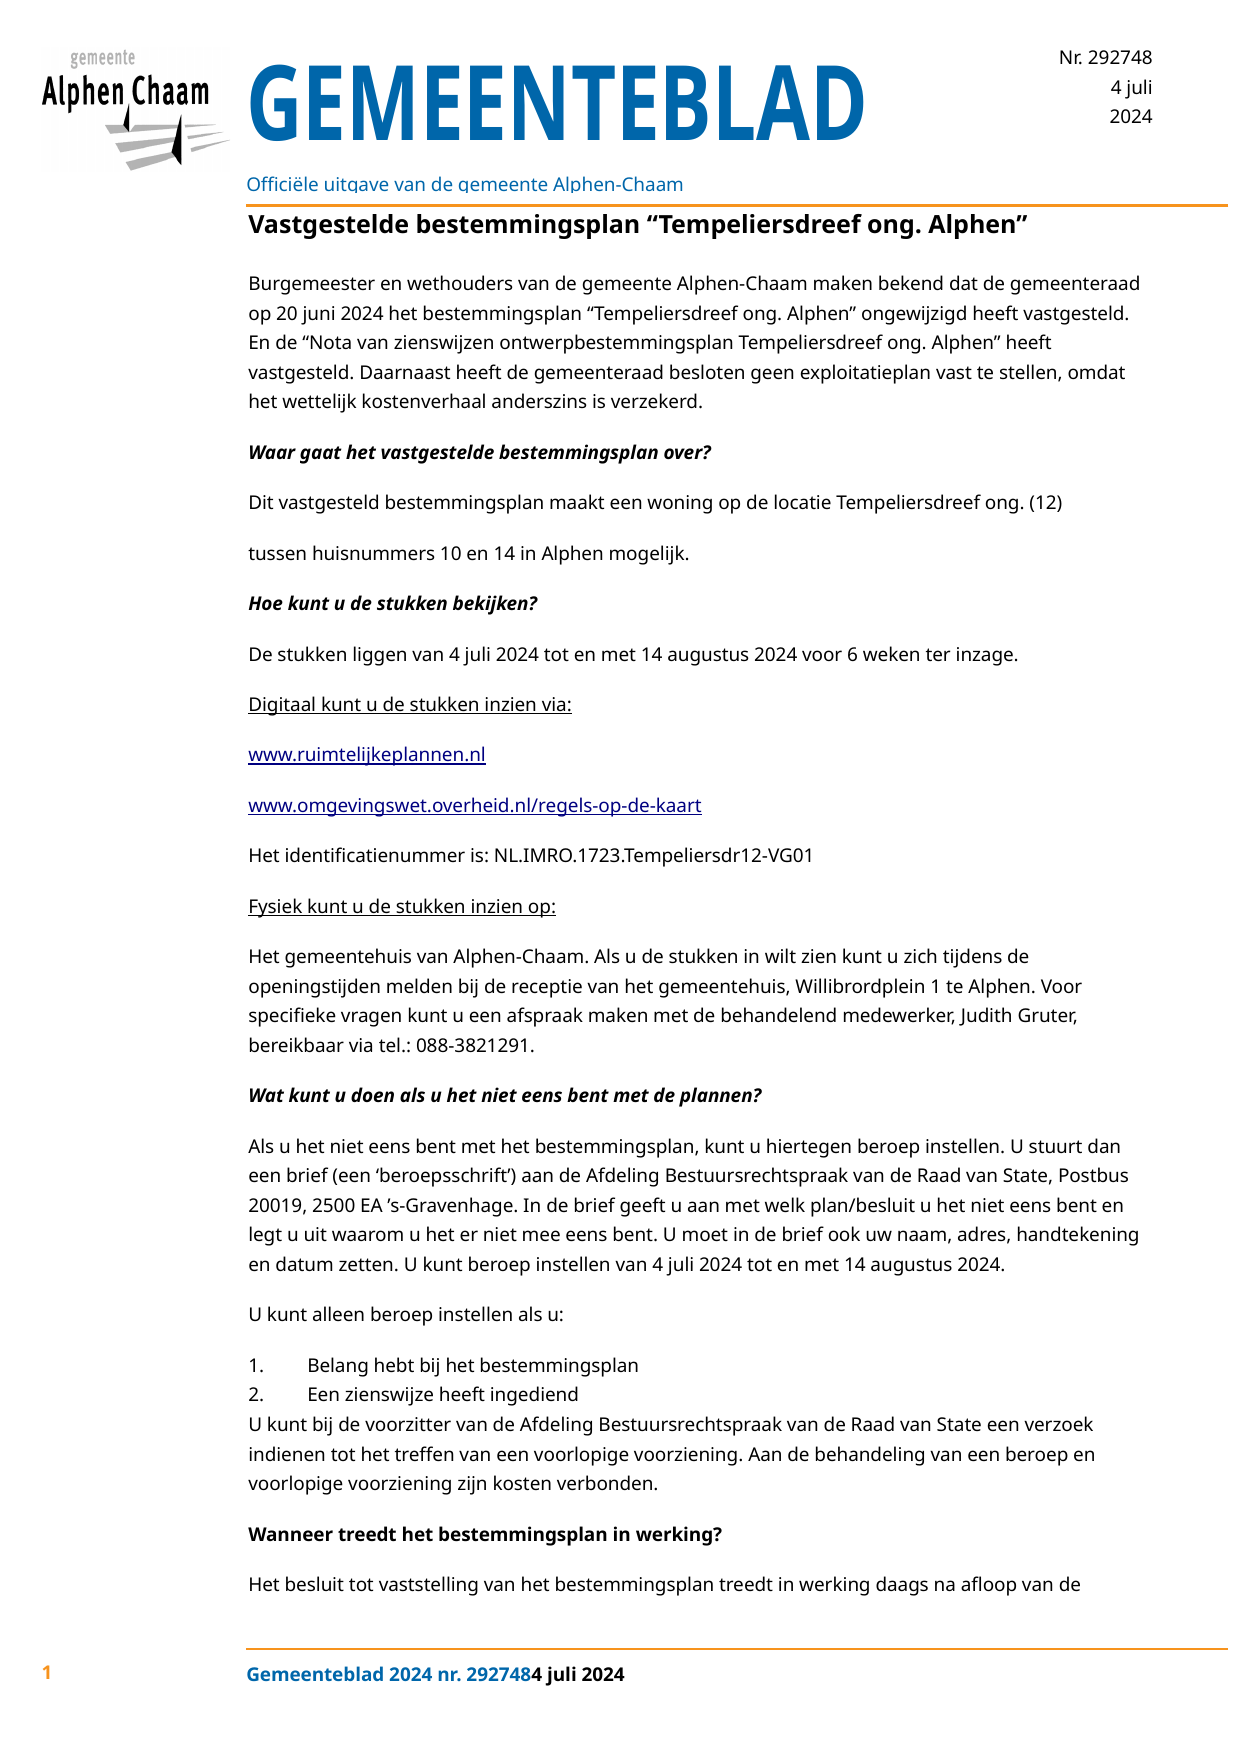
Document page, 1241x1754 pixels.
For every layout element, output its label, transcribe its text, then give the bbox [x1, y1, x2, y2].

text U kunt alleen beroep instellen als u: [248, 1302, 1152, 1327]
text Vastgestelde bestemmingsplan “Tempeliersdreef ong. Alphen” [248, 207, 1152, 241]
text Burgemeester en wethouders van de gemeente Alphen-Chaam maken bekend dat de gemeenteraad op 20 juni 2024 het bestemmingsplan “Tempeliersdreef ong. Alphen” ongewijzigd heeft vastgesteld. En de “Nota van zienswijzen ontwerpbestemmingsplan Tempeliersdreef ong. Alphen” heeft vastgesteld. Daarnaast heeft de gemeenteraad besloten geen exploitatieplan vast te stellen, omdat het wettelijk kostenverhaal anderszins is verzekerd. [248, 270, 1152, 414]
text Het besluit tot vaststelling van het bestemmingsplan treedt in werking daags na afloop van de [248, 1571, 1152, 1597]
text Waar gaat het vastgestelde bestemmingsplan over? [248, 439, 1152, 465]
picture [41, 47, 231, 172]
list Een zienswijze heeft ingediend [248, 1382, 1152, 1407]
text Wanneer treedt het bestemmingsplan in werking? [248, 1521, 1152, 1546]
text Het gemeentehuis van Alphen-Chaam. Als u de stukken in wilt zien kunt u zich tijdens de openingstijden melden bij de receptie van het gemeentehuis, Willibrordplein 1 te Alphen. Voor specifieke vragen kunt u een afspraak maken met de behandelend medewerker, Judith Gruter, bereikbaar via tel.: 088-3821291. [248, 943, 1152, 1058]
text Wat kunt u doen als u het niet eens bent met de plannen? [248, 1082, 1152, 1108]
text www.omgevingswet.overheid.nl/regels-op-de-kaart [248, 792, 1152, 818]
text Als u het niet eens bent met het bestemmingsplan, kunt u hiertegen beroep instellen. U stuurt dan een brief (een ‘beroepsschrift’) aan de Afdeling Bestuursrechtspraak van de Raad van State, Postbus 20019, 2500 EA ’s-Gravenhage. In de brief geeft u aan met welk plan/besluit u het niet eens bent en legt u uit waarom u het er niet mee eens bent. U moet in de brief ook uw naam, adres, handtekening en datum zetten. U kunt beroep instellen van 4 juli 2024 tot en met 14 augustus 2024. [248, 1133, 1152, 1277]
text Het identificatienummer is: NL.IMRO.1723.Tempeliersdr12-VG01 [248, 842, 1152, 868]
text Digitaal kunt u de stukken inzien via: [248, 691, 1152, 717]
list Belang hebt bij het bestemmingsplan [248, 1352, 1152, 1378]
text tussen huisnummers 10 en 14 in Alphen mogelijk. [248, 540, 1152, 566]
text Fysiek kunt u de stukken inzien op: [248, 893, 1152, 918]
text www.ruimtelijkeplannen.nl [248, 742, 1152, 767]
text De stukken liggen van 4 juli 2024 tot en met 14 augustus 2024 voor 6 weken ter inzage. [248, 641, 1152, 666]
text Dit vastgesteld bestemmingsplan maakt een woning op de locatie Tempeliersdreef ong. (12) [248, 489, 1152, 515]
text U kunt bij de voorzitter van de Afdeling Bestuursrechtspraak van de Raad van State een verzoek indienen tot het treffen van een voorlopige voorziening. Aan de behandeling van een beroep en voorlopige voorziening zijn kosten verbonden. [248, 1411, 1152, 1496]
text Hoe kunt u de stukken bekijken? [248, 590, 1152, 616]
